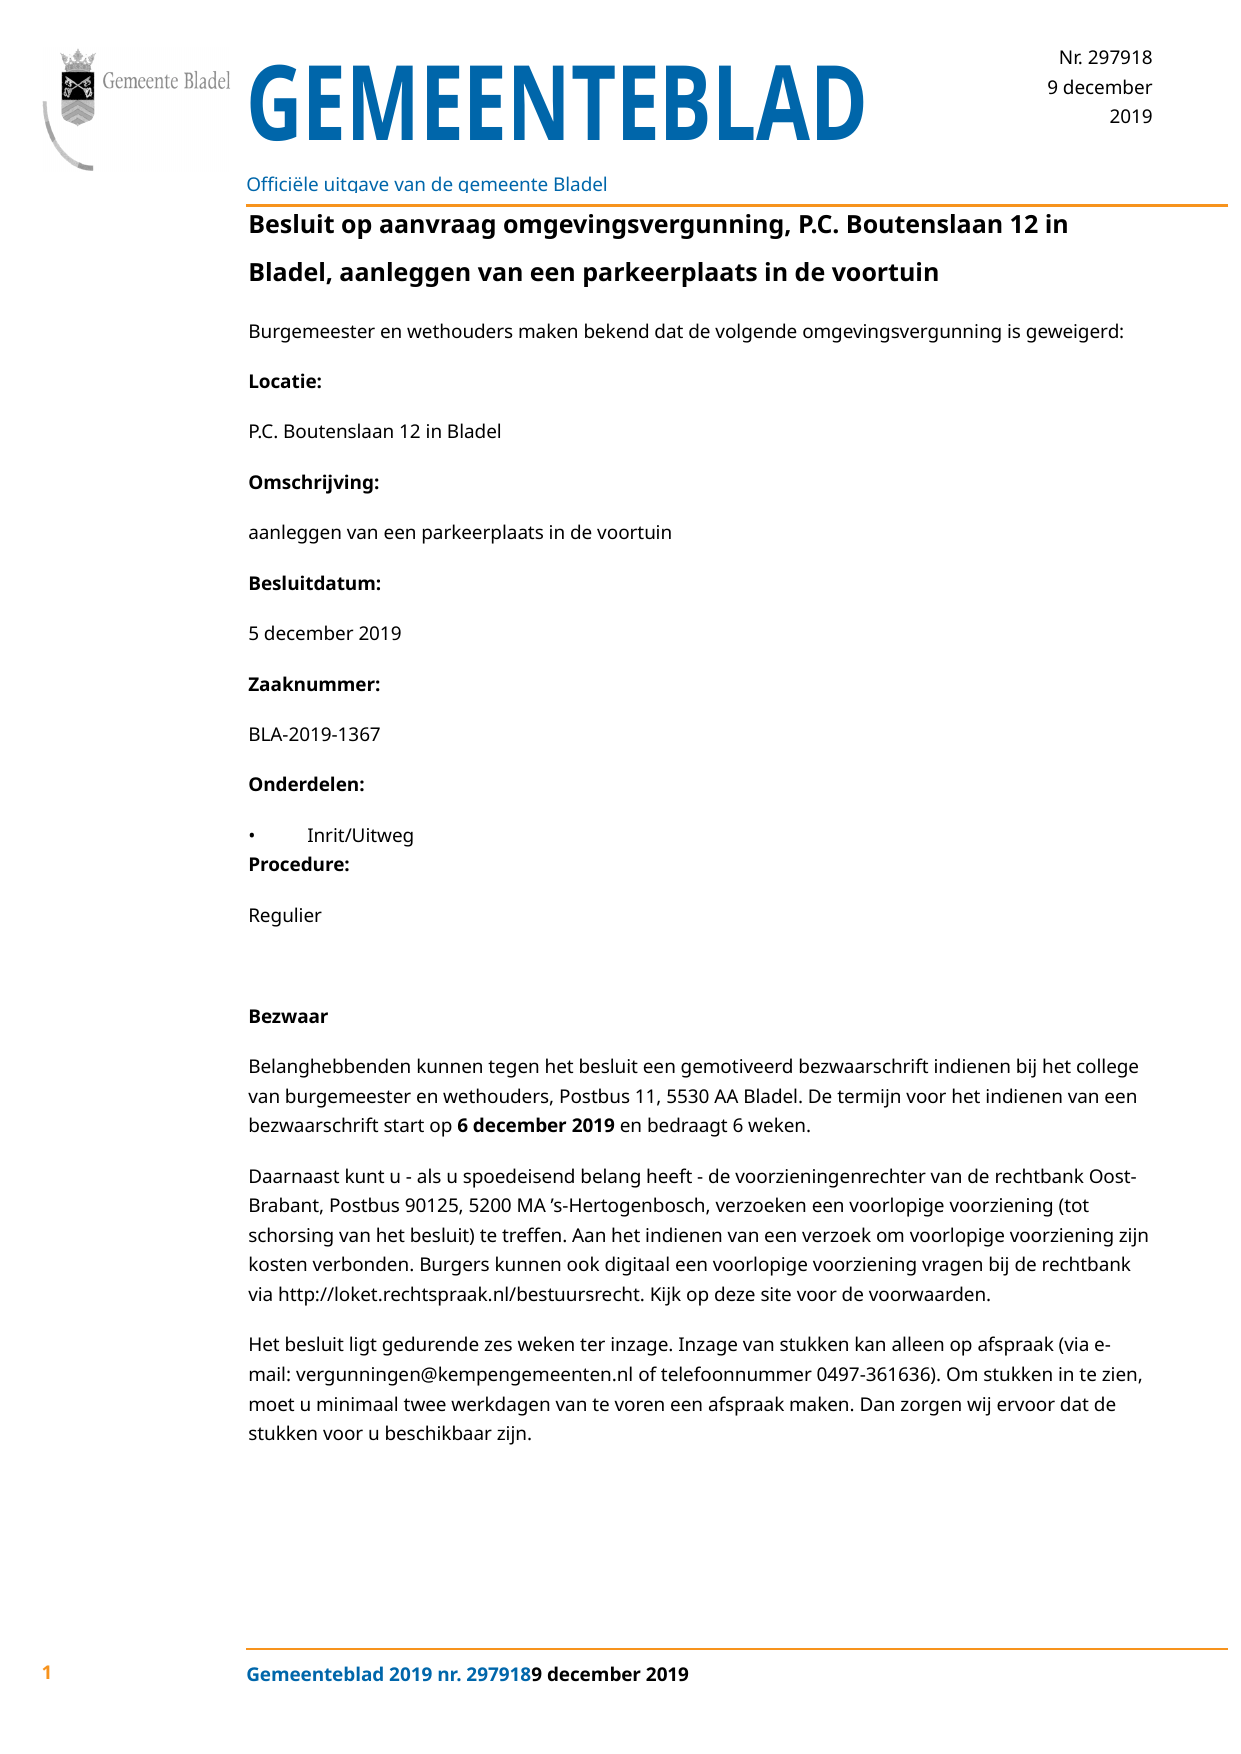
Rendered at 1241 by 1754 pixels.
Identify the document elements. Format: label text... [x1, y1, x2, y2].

text Daarnaast kunt u - als u spoedeisend belang heeft - de voorzieningenrechter van de rechtbank Oost-Brabant, Postbus 90125, 5200 MA ’s-Hertogenbosch, verzoeken een voorlopige voorziening (tot schorsing van het besluit) te treffen. Aan het indienen van een verzoek om voorlopige voorziening zijn kosten verbonden. Burgers kunnen ook digitaal een voorlopige voorziening vragen bij de rechtbank via http://loket.rechtspraak.nl/bestuursrecht. Kijk op deze site voor de voorwaarden. [248, 1163, 1152, 1307]
picture [41, 47, 231, 172]
text aanleggen van een parkeerplaats in de voortuin [248, 519, 1152, 545]
text Locatie: [248, 368, 1152, 394]
text Besluit op aanvraag omgevingsvergunning, P.C. Boutenslaan 12 in Bladel, aanleggen van een parkeerplaats in de voortuin [248, 207, 1152, 288]
list Inrit/Uitweg [248, 822, 1152, 848]
text Procedure: [248, 852, 1152, 877]
text Bezwaar [248, 1003, 1152, 1029]
text 5 december 2019 [248, 620, 1152, 646]
text Onderdelen: [248, 772, 1152, 797]
text Het besluit ligt gedurende zes weken ter inzage. Inzage van stukken kan alleen op afspraak (via e-mail: vergunningen@kempengemeenten.nl of telefoonnummer 0497-361636). Om stukken in te zien, moet u minimaal twee werkdagen van te voren een afspraak maken. Dan zorgen wij ervoor dat de stukken voor u beschikbaar zijn. [248, 1332, 1152, 1446]
text BLA-2019-1367 [248, 721, 1152, 747]
text Besluitdatum: [248, 570, 1152, 596]
text Regulier [248, 902, 1152, 928]
text Burgemeester en wethouders maken bekend dat de volgende omgevingsvergunning is geweigerd: [248, 318, 1152, 344]
text Zaaknummer: [248, 671, 1152, 697]
text Belanghebbenden kunnen tegen het besluit een gemotiveerd bezwaarschrift indienen bij het college van burgemeester en wethouders, Postbus 11, 5530 AA Bladel. De termijn voor het indienen van een bezwaarschrift start op 6 december 2019 en bedraagt 6 weken. [248, 1053, 1152, 1138]
text Omschrijving: [248, 469, 1152, 495]
text P.C. Boutenslaan 12 in Bladel [248, 419, 1152, 444]
